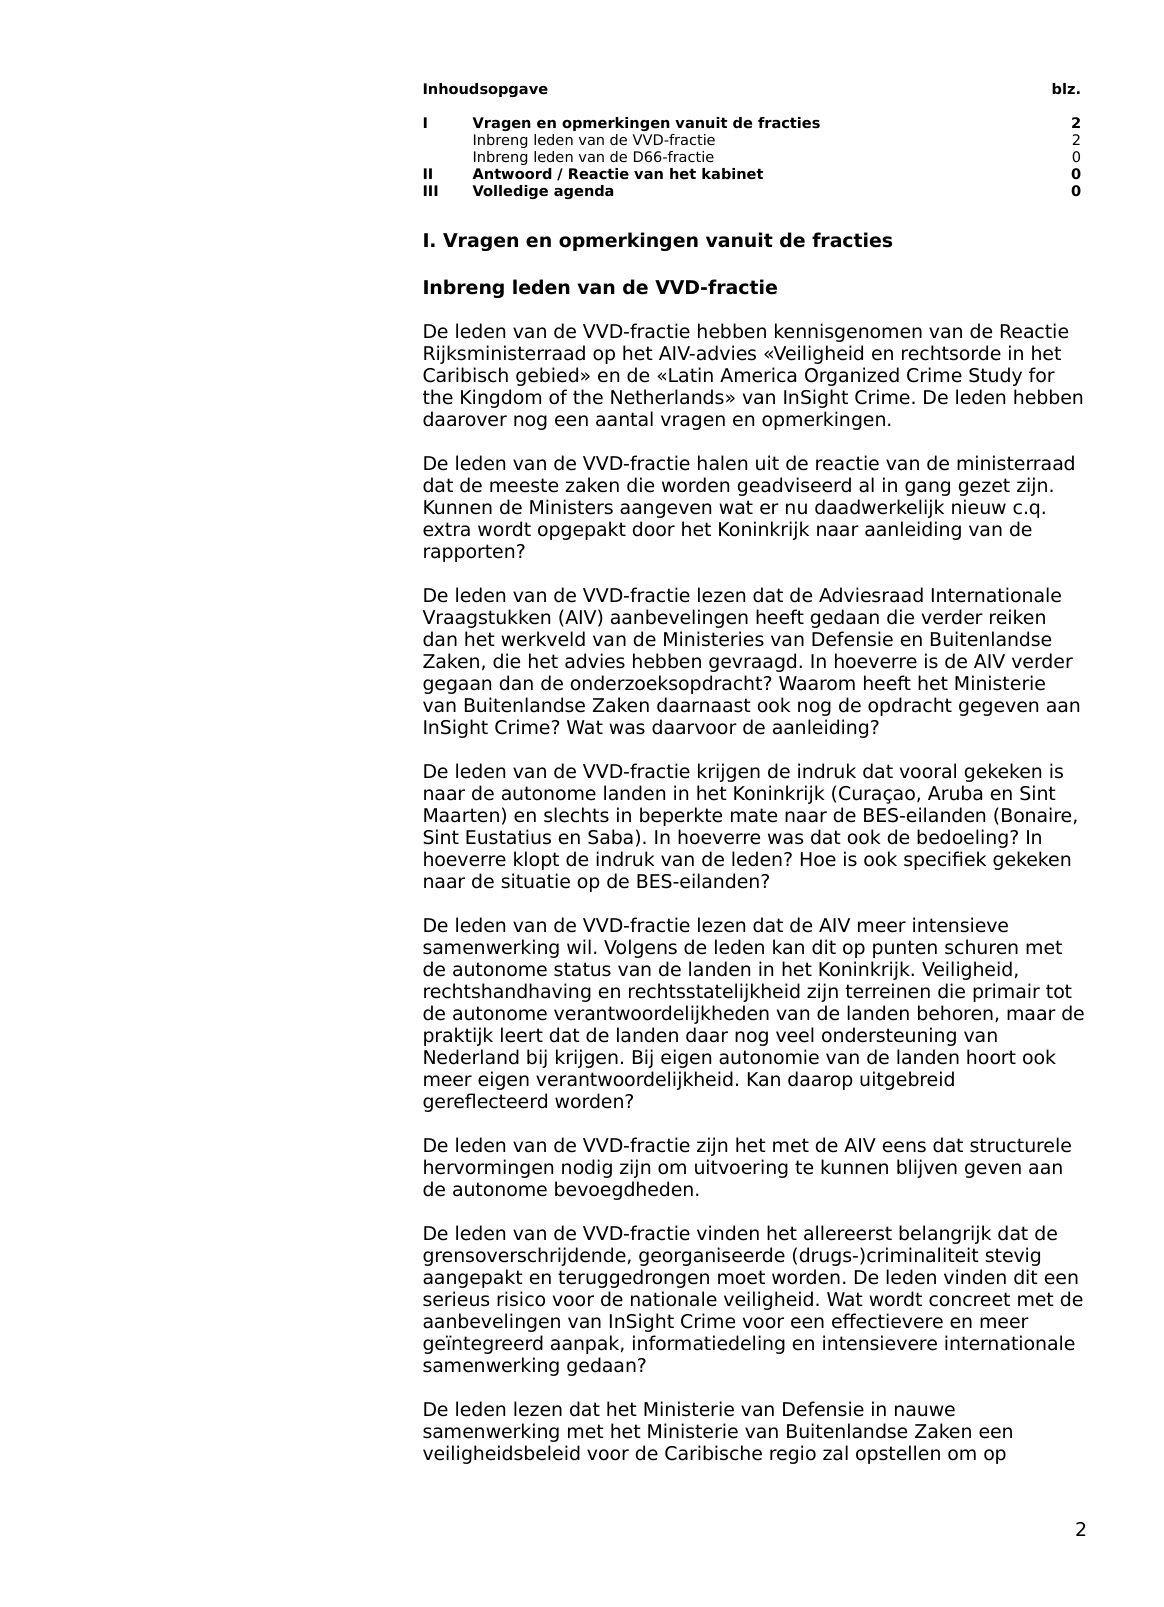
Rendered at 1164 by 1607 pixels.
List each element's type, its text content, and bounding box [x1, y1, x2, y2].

text De leden van de VVD-fractie krijgen de indruk dat vooral gekeken is naar de autonome landen in het Koninkrijk (Curaçao, Aruba en Sint Maarten) en slechts in beperkte mate naar de BES-eilanden (Bonaire, Sint Eustatius en Saba). In hoeverre was dat ook de bedoeling? In hoeverre klopt de indruk van de leden? Hoe is ook specifiek gekeken naar de situatie op de BES-eilanden? [422, 761, 1087, 893]
table_cell I [422, 115, 467, 132]
table_cell 0 [1028, 166, 1087, 183]
text De leden van de VVD-fractie hebben kennisgenomen van de Reactie Rijksministerraad op het AIV-advies «Veiligheid en rechtsorde in het Caribisch gebied» en de «Latin America Organized Crime Study for the Kingdom of the Netherlands» van InSight Crime. De leden hebben daarover nog een aantal vragen en opmerkingen. [422, 321, 1087, 431]
table_cell III [422, 183, 467, 200]
table_cell Antwoord / Reactie van het kabinet [467, 166, 1028, 183]
text De leden van de VVD-fractie vinden het allereerst belangrijk dat de grensoverschrijdende, georganiseerde (drugs-)criminaliteit stevig aangepakt en teruggedrongen moet worden. De leden vinden dit een serieus risico voor de nationale veiligheid. Wat wordt concreet met de aanbevelingen van InSight Crime voor een effectievere en meer geïntegreerd aanpak, informatiedeling en intensievere internationale samenwerking gedaan? [422, 1223, 1087, 1377]
table_cell Vragen en opmerkingen vanuit de fracties [467, 115, 1028, 132]
table_cell 2 [1028, 115, 1087, 132]
text De leden van de VVD-fractie lezen dat de Adviesraad Internationale Vraagstukken (AIV) aanbevelingen heeft gedaan die verder reiken dan het werkveld van de Ministeries van Defensie en Buitenlandse Zaken, die het advies hebben gevraagd. In hoeverre is de AIV verder gegaan dan de onderzoeksopdracht? Waarom heeft het Ministerie van Buitenlandse Zaken daarnaast ook nog de opdracht gegeven aan InSight Crime? Wat was daarvoor de aanleiding? [422, 585, 1087, 739]
subtitle I. Vragen en opmerkingen vanuit de fracties [422, 230, 1087, 252]
table_header blz. [1028, 81, 1087, 98]
table_cell 2 [1028, 132, 1087, 149]
table_cell [422, 149, 467, 166]
subtitle Inbreng leden van de VVD-fractie [422, 277, 1087, 299]
text De leden van de VVD-fractie zijn het met de AIV eens dat structurele hervormingen nodig zijn om uitvoering te kunnen blijven geven aan de autonome bevoegdheden. [422, 1135, 1087, 1201]
text De leden van de VVD-fractie halen uit de reactie van de ministerraad dat de meeste zaken die worden geadviseerd al in gang gezet zijn. Kunnen de Ministers aangeven wat er nu daadwerkelijk nieuw c.q. extra wordt opgepakt door het Koninkrijk naar aanleiding van de rapporten? [422, 453, 1087, 563]
text De leden van de VVD-fractie lezen dat de AIV meer intensieve samenwerking wil. Volgens de leden kan dit op punten schuren met de autonome status van de landen in het Koninkrijk. Veiligheid, rechtshandhaving en rechtsstatelijkheid zijn terreinen die primair tot de autonome verantwoordelijkheden van de landen behoren, maar de praktijk leert dat de landen daar nog veel ondersteuning van Nederland bij krijgen. Bij eigen autonomie van de landen hoort ook meer eigen verantwoordelijkheid. Kan daarop uitgebreid gereflecteerd worden? [422, 915, 1087, 1113]
table_cell Volledige agenda [467, 183, 1028, 200]
table_cell Inbreng leden van de VVD-fractie [467, 132, 1028, 149]
text De leden lezen dat het Ministerie van Defensie in nauwe samenwerking met het Ministerie van Buitenlandse Zaken een veiligheidsbeleid voor de Caribische regio zal opstellen om op [422, 1399, 1087, 1465]
table_cell [422, 98, 467, 115]
table_cell [1028, 98, 1087, 115]
table_cell [467, 98, 1028, 115]
table_header Inhoudsopgave [422, 81, 1028, 98]
table_cell Inbreng leden van de D66-fractie [467, 149, 1028, 166]
table_cell 0 [1028, 149, 1087, 166]
table_cell [422, 132, 467, 149]
table_cell 0 [1028, 183, 1087, 200]
table_cell II [422, 166, 467, 183]
